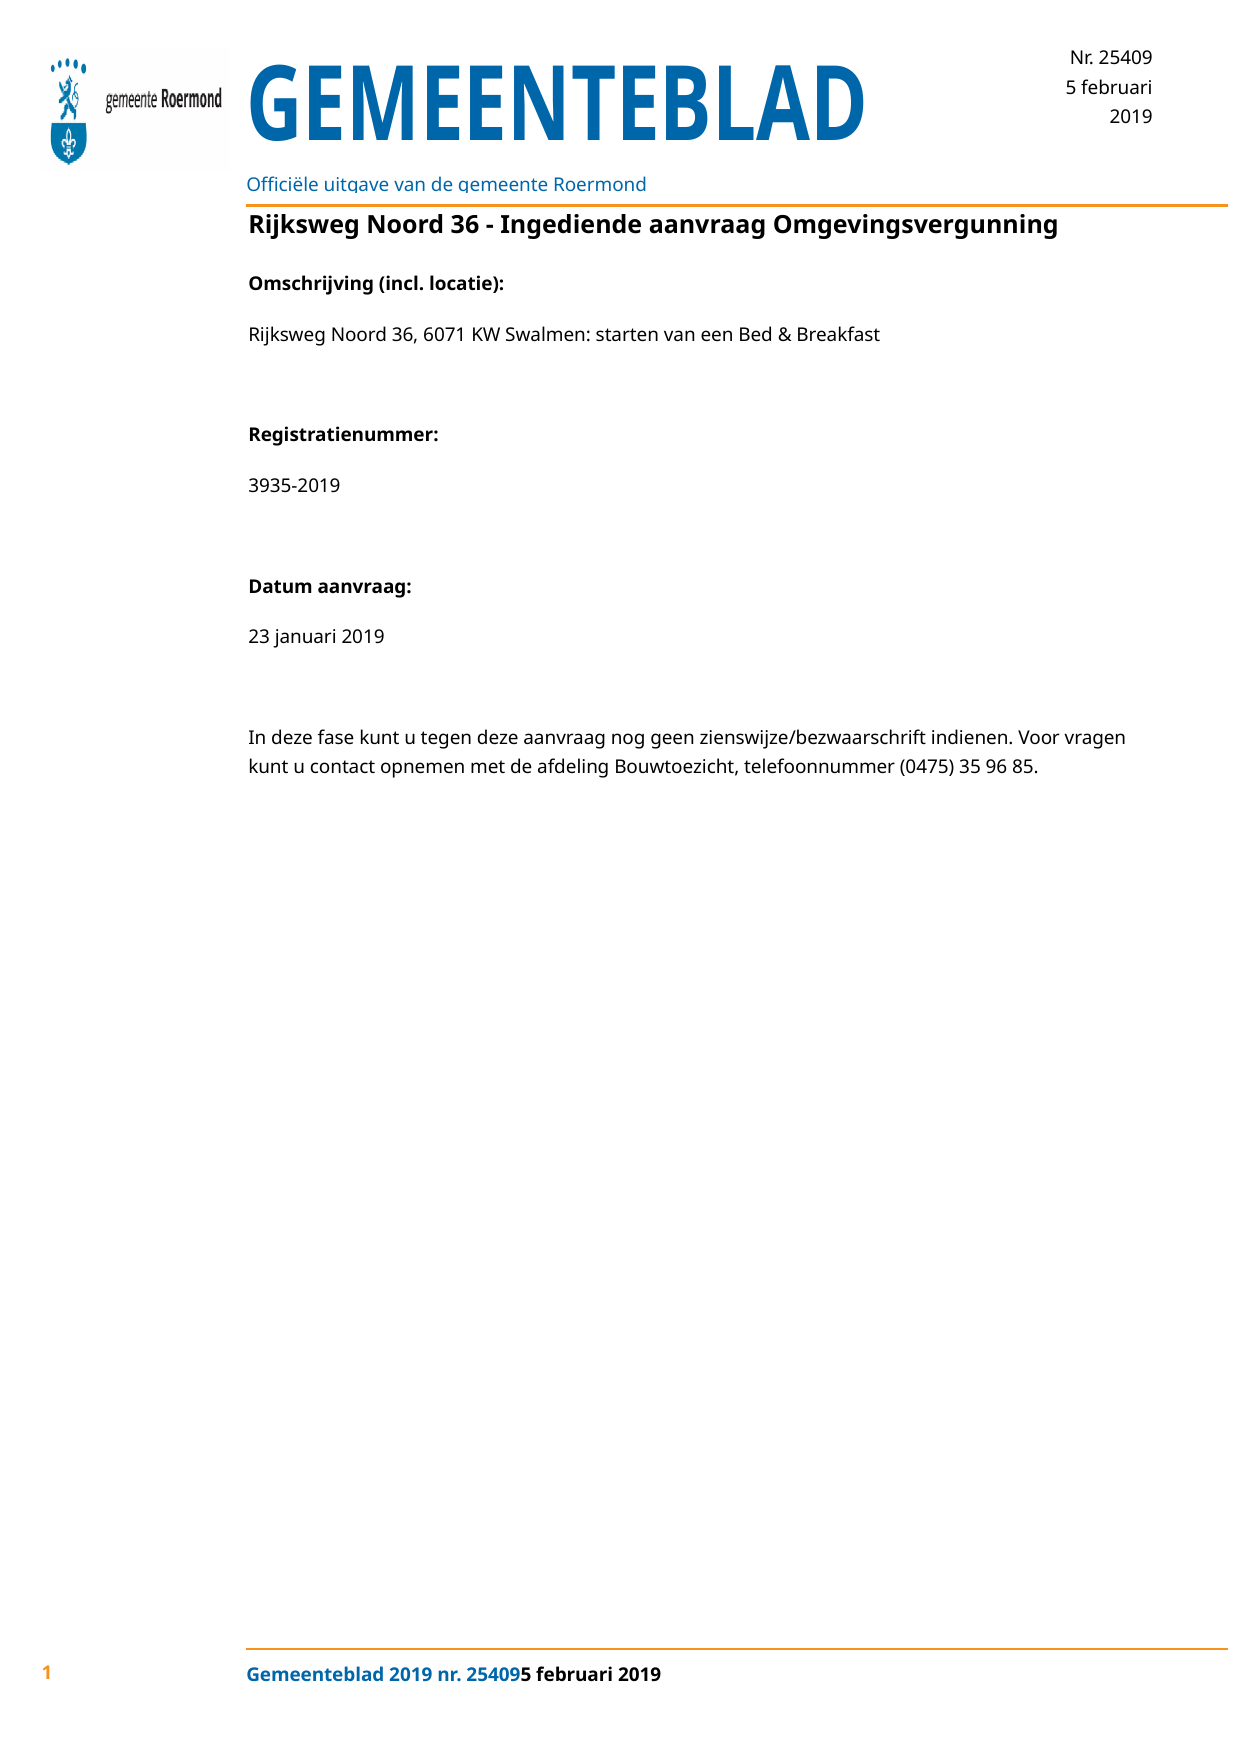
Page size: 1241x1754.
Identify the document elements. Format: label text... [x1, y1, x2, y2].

text Registratienummer: [248, 422, 1152, 447]
text 23 januari 2019 [248, 623, 1152, 649]
text Omschrijving (incl. locatie): [248, 270, 1152, 296]
text Datum aanvraag: [248, 573, 1152, 598]
text 3935-2019 [248, 472, 1152, 498]
text Rijksweg Noord 36, 6071 KW Swalmen: starten van een Bed & Breakfast [248, 321, 1152, 346]
text Rijksweg Noord 36 - Ingediende aanvraag Omgevingsvergunning [248, 207, 1152, 241]
picture [41, 47, 231, 172]
text In deze fase kunt u tegen deze aanvraag nog geen zienswijze/bezwaarschrift indienen. Voor vragen kunt u contact opnemen met de afdeling Bouwtoezicht, telefoonnummer (0475) 35 96 85. [248, 724, 1152, 779]
